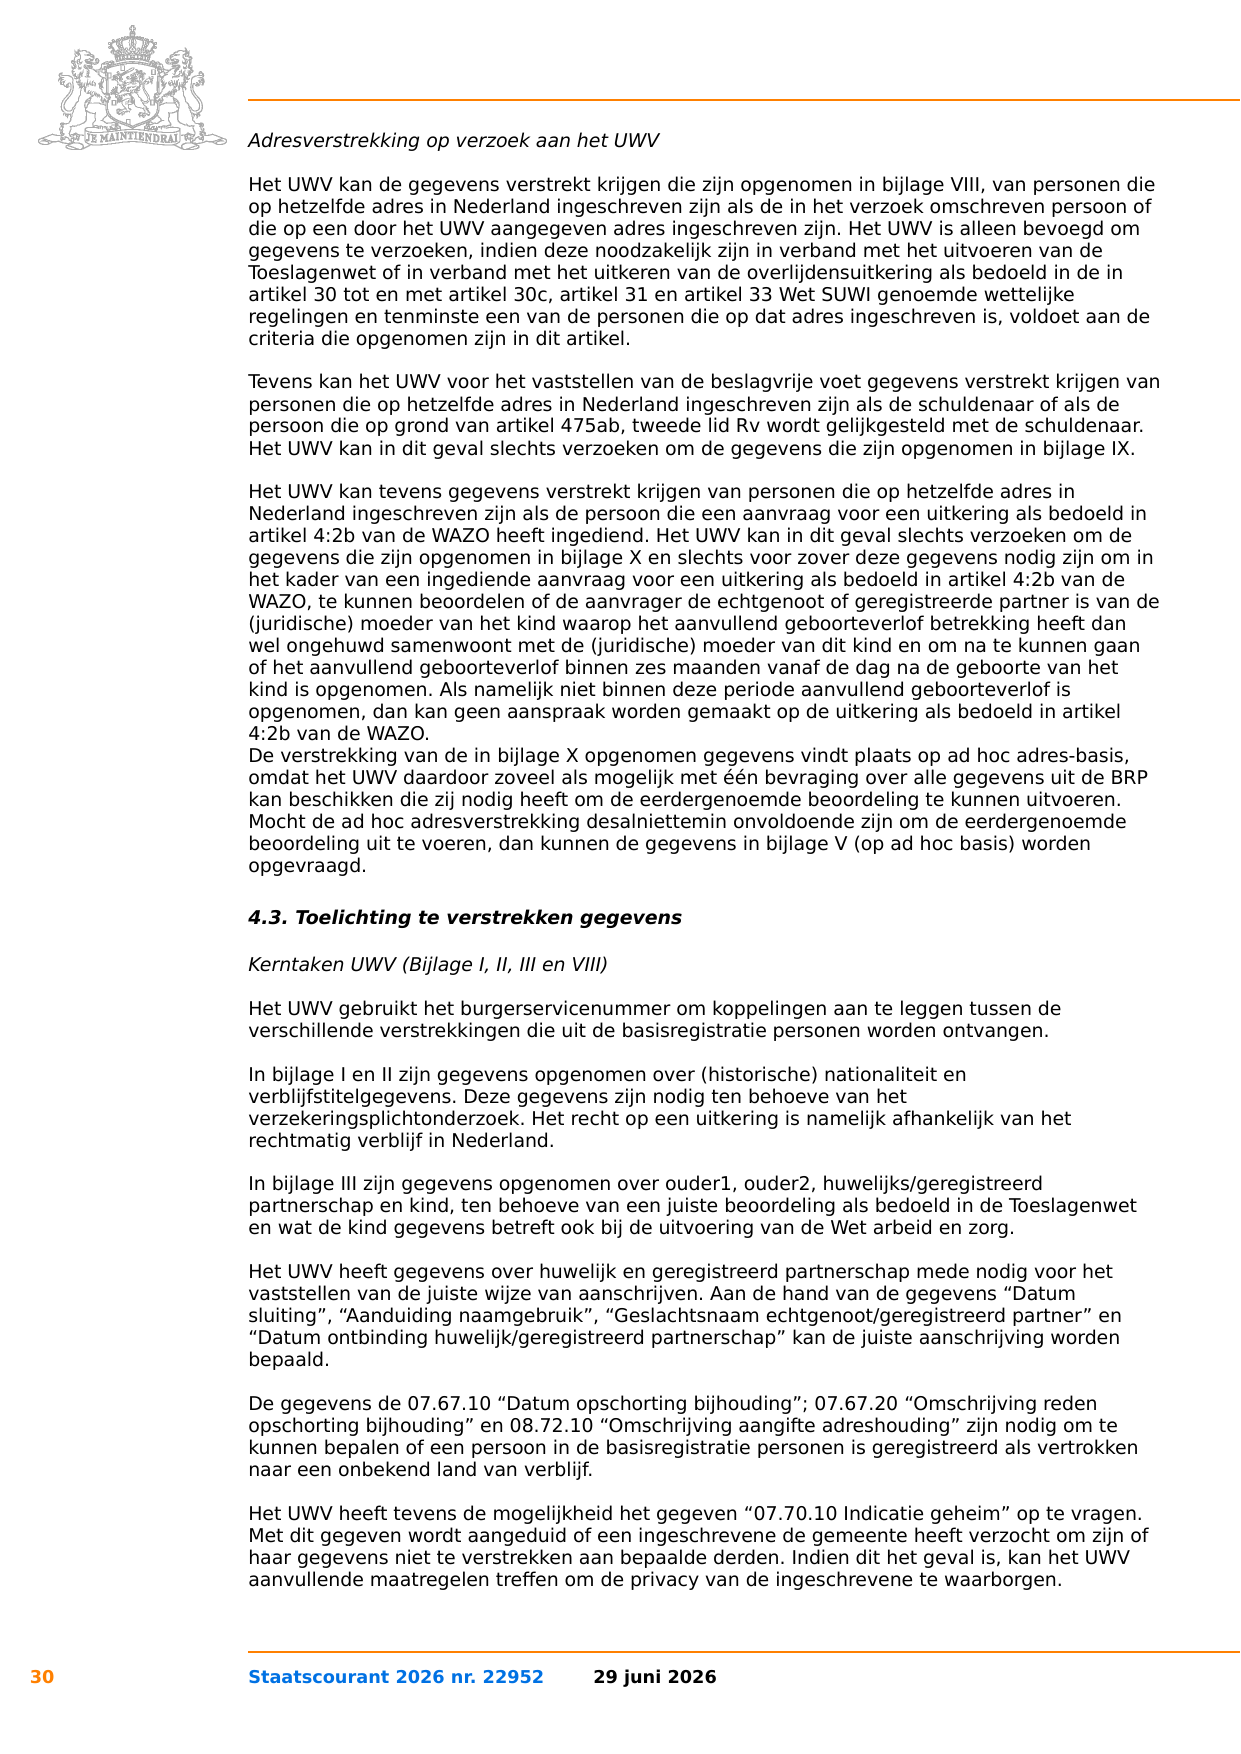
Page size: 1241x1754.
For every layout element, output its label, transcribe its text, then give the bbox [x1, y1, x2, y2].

text Het UWV heeft gegevens over huwelijk en geregistreerd partnerschap mede nodig voor het vaststellen van de juiste wijze van aanschrijven. Aan de hand van de gegevens “Datum sluiting”, “Aanduiding naamgebruik”, “Geslachtsnaam echtgenoot/geregistreerd partner” en “Datum ontbinding huwelijk/geregistreerd partnerschap” kan de juiste aanschrijving worden bepaald. [248, 1261, 1163, 1371]
text Het UWV gebruikt het burgerservicenummer om koppelingen aan te leggen tussen de verschillende verstrekkingen die uit de basisregistratie personen worden ontvangen. [248, 998, 1163, 1042]
picture [38, 25, 227, 150]
subtitle 4.3. Toelichting te verstrekken gegevens [248, 907, 1163, 929]
text In bijlage III zijn gegevens opgenomen over ouder1, ouder2, huwelijks/geregistreerd partnerschap en kind, ten behoeve van een juiste beoordeling als bedoeld in de Toeslagenwet en wat de kind gegevens betreft ook bij de uitvoering van de Wet arbeid en zorg. [248, 1173, 1163, 1239]
text Het UWV heeft tevens de mogelijkheid het gegeven “07.70.10 Indicatie geheim” op te vragen. Met dit gegeven wordt aangeduid of een ingeschrevene de gemeente heeft verzocht om zijn of haar gegevens niet te verstrekken aan bepaalde derden. Indien dit het geval is, kan het UWV aanvullende maatregelen treffen om de privacy van de ingeschrevene te waarborgen. [248, 1503, 1163, 1591]
text Het UWV kan de gegevens verstrekt krijgen die zijn opgenomen in bijlage VIII, van personen die op hetzelfde adres in Nederland ingeschreven zijn als de in het verzoek omschreven persoon of die op een door het UWV aangegeven adres ingeschreven zijn. Het UWV is alleen bevoegd om gegevens te verzoeken, indien deze noodzakelijk zijn in verband met het uitvoeren van de Toeslagenwet of in verband met het uitkeren van de overlijdensuitkering als bedoeld in de in artikel 30 tot en met artikel 30c, artikel 31 en artikel 33 Wet SUWI genoemde wettelijke regelingen en tenminste een van de personen die op dat adres ingeschreven is, voldoet aan de criteria die opgenomen zijn in dit artikel. [248, 174, 1163, 349]
text De gegevens de 07.67.10 “Datum opschorting bijhouding”; 07.67.20 “Omschrijving reden opschorting bijhouding” en 08.72.10 “Omschrijving aangifte adreshouding” zijn nodig om te kunnen bepalen of een persoon in de basisregistratie personen is geregistreerd als vertrokken naar een onbekend land van verblijf. [248, 1393, 1163, 1481]
text Het UWV kan tevens gegevens verstrekt krijgen van personen die op hetzelfde adres in Nederland ingeschreven zijn als de persoon die een aanvraag voor een uitkering als bedoeld in artikel 4:2b van de WAZO heeft ingediend. Het UWV kan in dit geval slechts verzoeken om de gegevens die zijn opgenomen in bijlage X en slechts voor zover deze gegevens nodig zijn om in het kader van een ingediende aanvraag voor een uitkering als bedoeld in artikel 4:2b van de WAZO, te kunnen beoordelen of de aanvrager de echtgenoot of geregistreerde partner is van de (juridische) moeder van het kind waarop het aanvullend geboorteverlof betrekking heeft dan wel ongehuwd samenwoont met de (juridische) moeder van dit kind en om na te kunnen gaan of het aanvullend geboorteverlof binnen zes maanden vanaf de dag na de geboorte van het kind is opgenomen. Als namelijk niet binnen deze periode aanvullend geboorteverlof is opgenomen, dan kan geen aanspraak worden gemaakt op de uitkering als bedoeld in artikel 4:2b van de WAZO. [248, 481, 1163, 745]
subtitle Adresverstrekking op verzoek aan het UWV [248, 130, 1163, 152]
text De verstrekking van de in bijlage X opgenomen gegevens vindt plaats op ad hoc adres-basis, omdat het UWV daardoor zoveel als mogelijk met één bevraging over alle gegevens uit de BRP kan beschikken die zij nodig heeft om de eerdergenoemde beoordeling te kunnen uitvoeren. Mocht de ad hoc adresverstrekking desalniettemin onvoldoende zijn om de eerdergenoemde beoordeling uit te voeren, dan kunnen de gegevens in bijlage V (op ad hoc basis) worden opgevraagd. [248, 745, 1163, 877]
text Tevens kan het UWV voor het vaststellen van de beslagvrije voet gegevens verstrekt krijgen van personen die op hetzelfde adres in Nederland ingeschreven zijn als de schuldenaar of als de persoon die op grond van artikel 475ab, tweede lid Rv wordt gelijkgesteld met de schuldenaar. Het UWV kan in dit geval slechts verzoeken om de gegevens die zijn opgenomen in bijlage IX. [248, 371, 1163, 459]
subtitle Kerntaken UWV (Bijlage I, II, III en VIII) [248, 954, 1163, 976]
text In bijlage I en II zijn gegevens opgenomen over (historische) nationaliteit en verblijfstitelgegevens. Deze gegevens zijn nodig ten behoeve van het verzekeringsplichtonderzoek. Het recht op een uitkering is namelijk afhankelijk van het rechtmatig verblijf in Nederland. [248, 1063, 1163, 1151]
